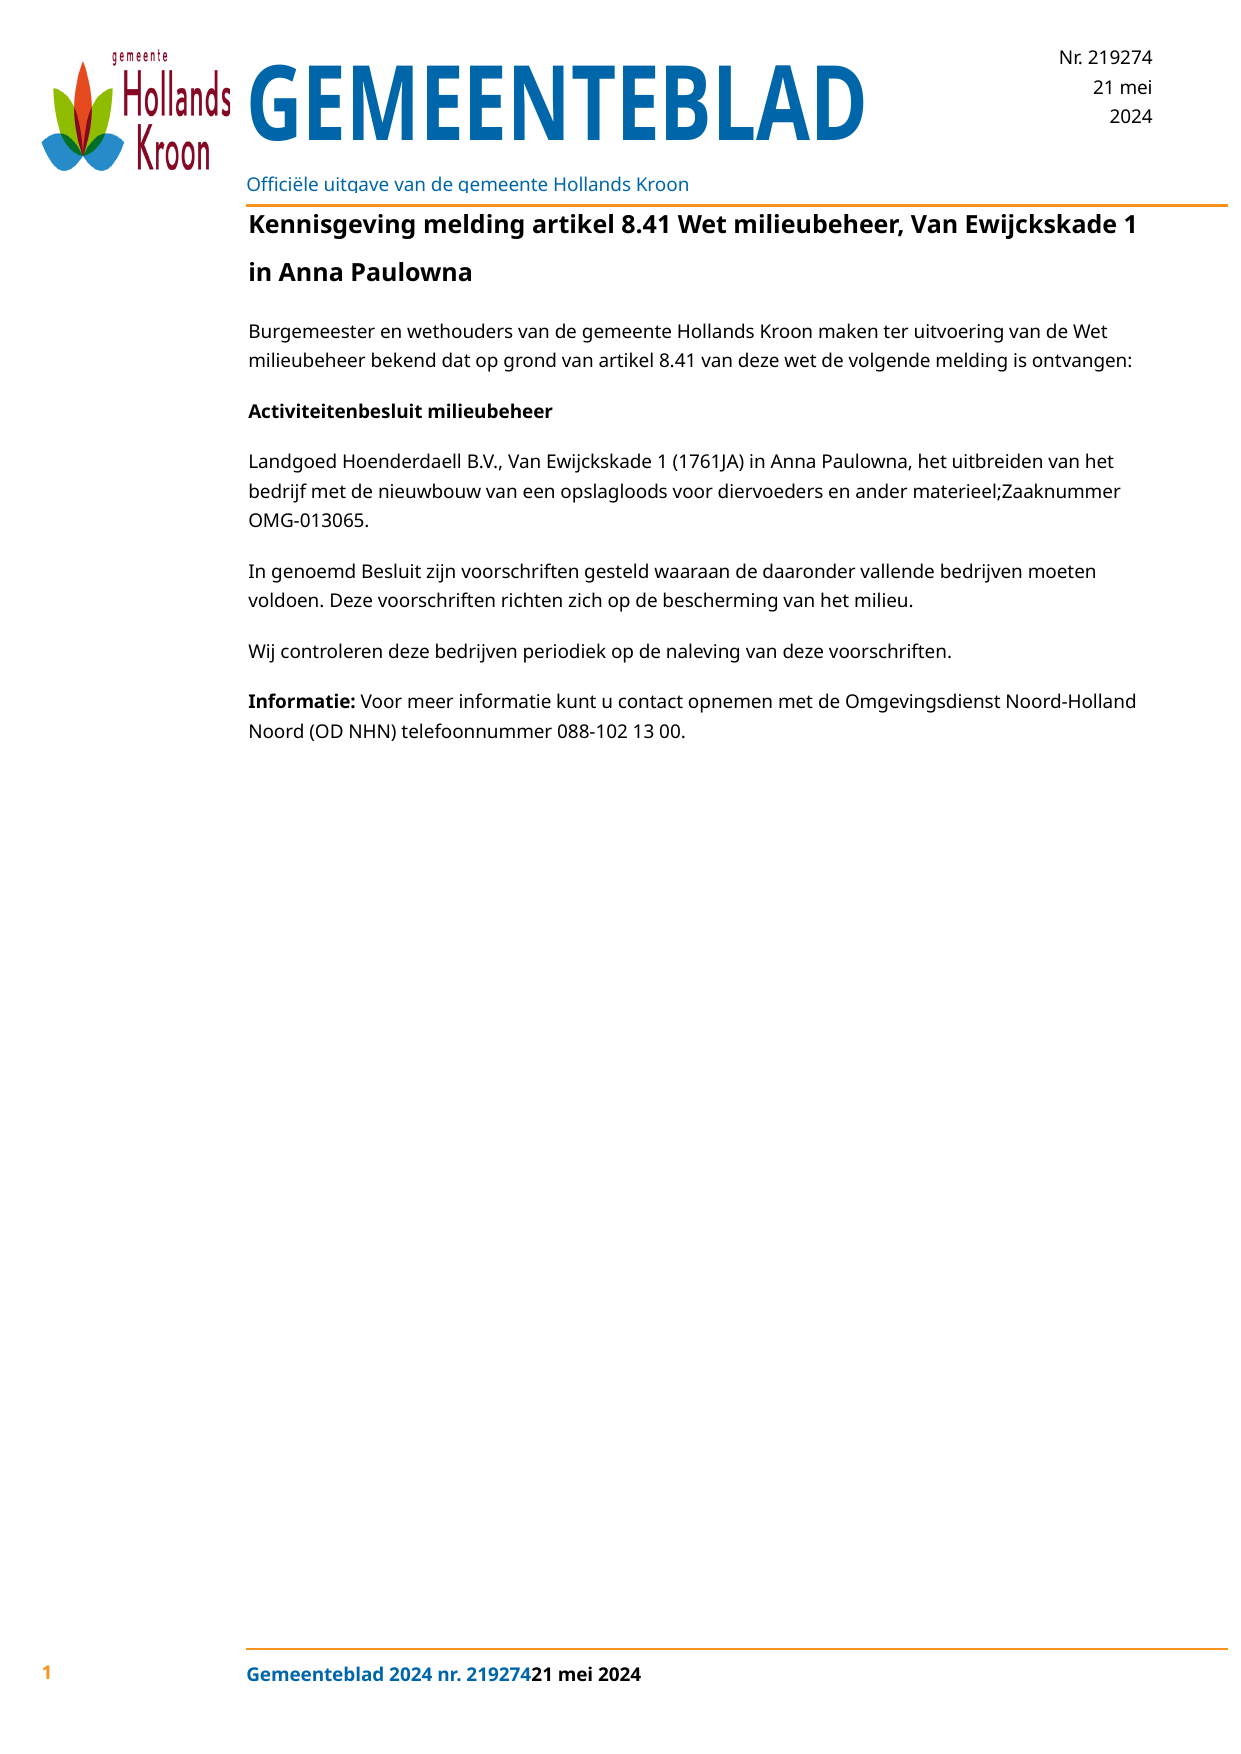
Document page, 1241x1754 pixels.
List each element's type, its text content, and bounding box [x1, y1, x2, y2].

text Landgoed Hoenderdaell B.V., Van Ewijckskade 1 (1761JA) in Anna Paulowna, het uitbreiden van het bedrijf met de nieuwbouw van een opslagloods voor diervoeders en ander materieel;Zaaknummer OMG-013065. [248, 448, 1152, 533]
text In genoemd Besluit zijn voorschriften gesteld waaraan de daaronder vallende bedrijven moeten voldoen. Deze voorschriften richten zich op de bescherming van het milieu. [248, 558, 1152, 613]
text Activiteitenbesluit milieubeheer [248, 398, 1152, 424]
text Kennisgeving melding artikel 8.41 Wet milieubeheer, Van Ewijckskade 1 in Anna Paulowna [248, 207, 1152, 288]
text Burgemeester en wethouders van de gemeente Hollands Kroon maken ter uitvoering van de Wet milieubeheer bekend dat op grond van artikel 8.41 van deze wet de volgende melding is ontvangen: [248, 318, 1152, 373]
text Informatie: Voor meer informatie kunt u contact opnemen met de Omgevingsdienst Noord-Holland Noord (OD NHN) telefoonnummer 088-102 13 00. [248, 688, 1152, 744]
text Wij controleren deze bedrijven periodiek op de naleving van deze voorschriften. [248, 638, 1152, 664]
picture [41, 47, 231, 172]
